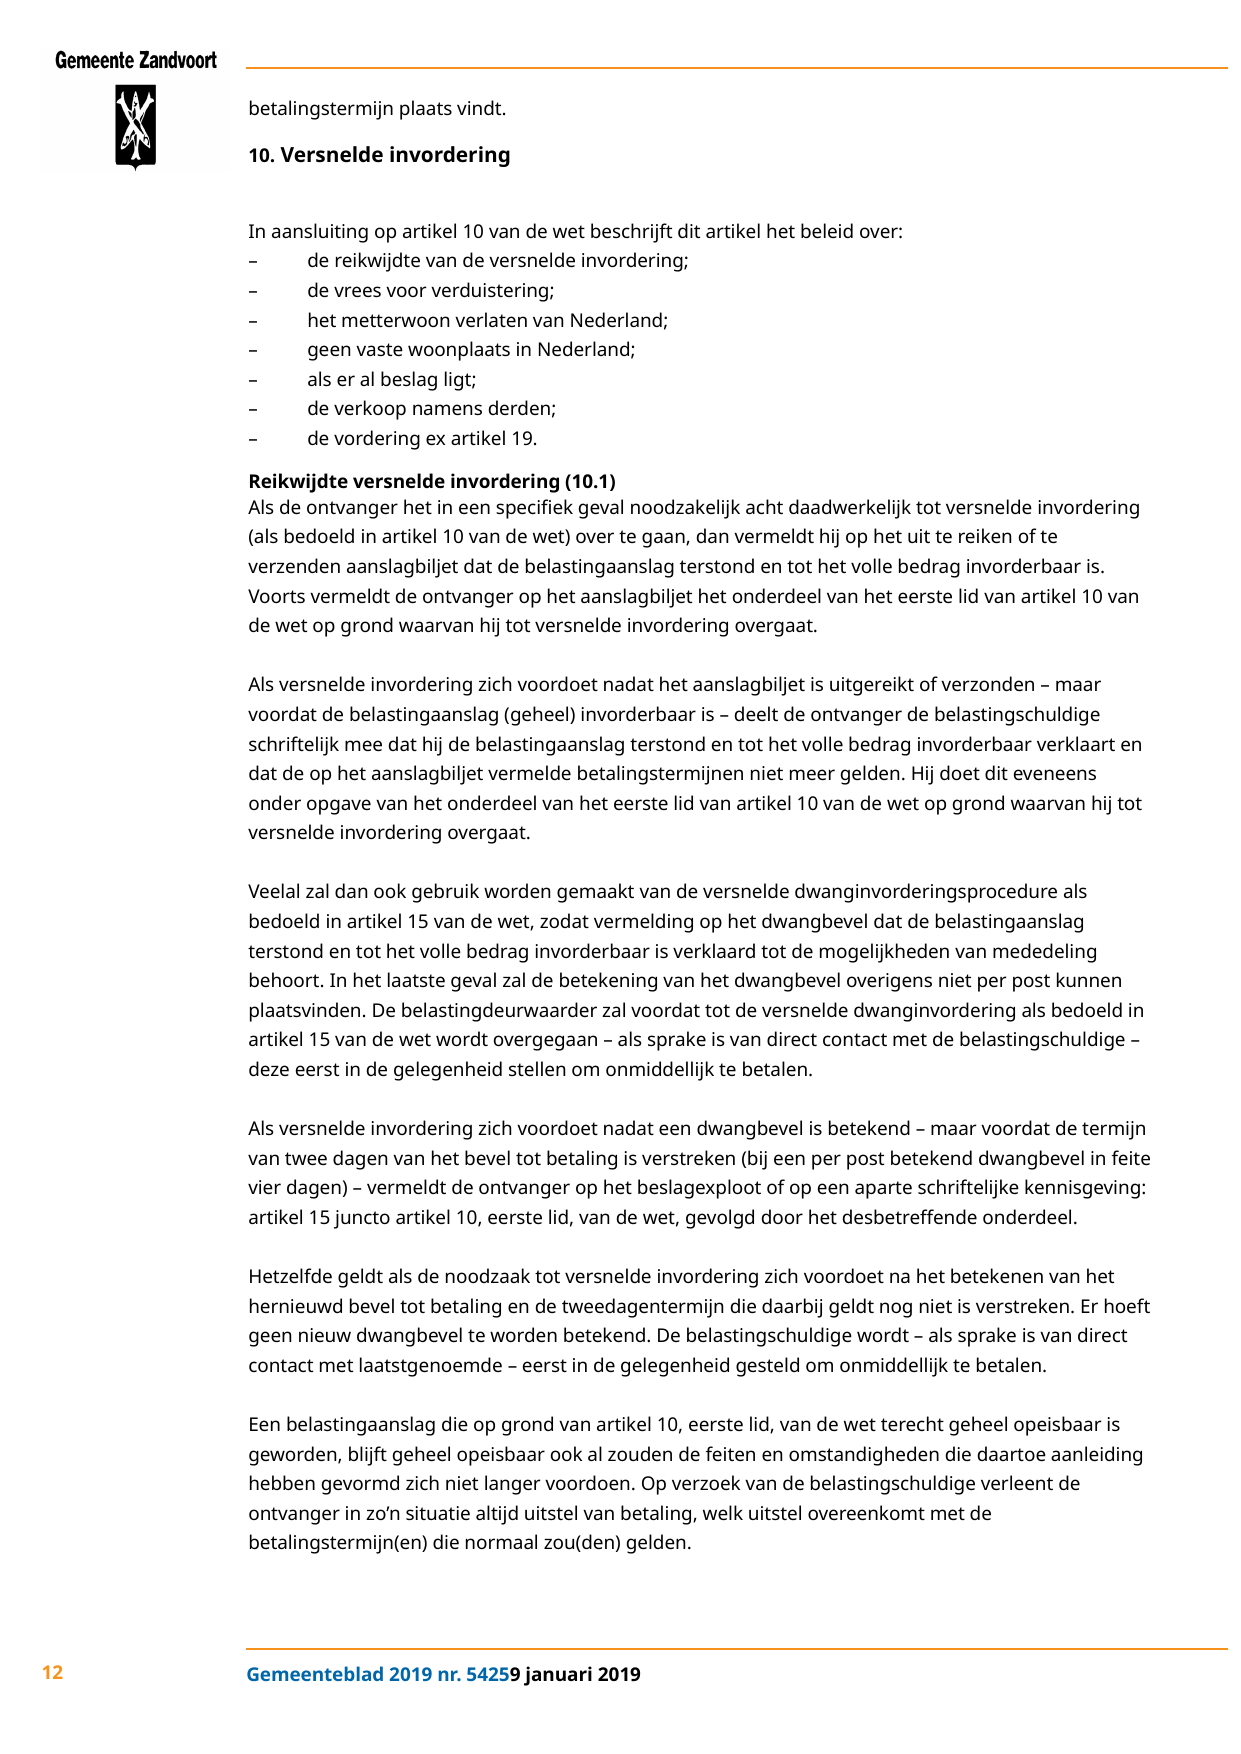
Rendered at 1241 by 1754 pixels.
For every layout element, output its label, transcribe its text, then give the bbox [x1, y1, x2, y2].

list als er al beslag ligt; [248, 366, 1152, 392]
list de verkoop namens derden; [248, 396, 1152, 421]
text 10. Versnelde invordering [248, 140, 1152, 169]
text Een belastingaanslag die op grond van artikel 10, eerste lid, van de wet terecht geheel opeisbaar is geworden, blijft geheel opeisbaar ook al zouden de feiten en omstandigheden die daartoe aanleiding hebben gevormd zich niet langer voordoen. Op verzoek van de belastingschuldige verleent de ontvanger in zo’n situatie altijd uitstel van betaling, welk uitstel overeenkomt met de betalingstermijn(en) die normaal zou(den) gelden. [248, 1411, 1152, 1555]
list de vordering ex artikel 19. [248, 425, 1152, 451]
text Reikwijdte versnelde invordering (10.1) [248, 468, 1152, 494]
text Hetzelfde geldt als de noodzaak tot versnelde invordering zich voordoet na het betekenen van het hernieuwd bevel tot betaling en de tweedagentermijn die daarbij geldt nog niet is verstreken. Er hoeft geen nieuw dwangbevel te worden betekend. De belastingschuldige wordt – als sprake is van direct contact met laatstgenoemde – eerst in de gelegenheid gesteld om onmiddellijk te betalen. [248, 1263, 1152, 1378]
list de vrees voor verduistering; [248, 277, 1152, 303]
list geen vaste woonplaats in Nederland; [248, 336, 1152, 362]
text Veelal zal dan ook gebruik worden gemaakt van de versnelde dwanginvorderingsprocedure als bedoeld in artikel 15 van de wet, zodat vermelding op het dwangbevel dat de belastingaanslag terstond en tot het volle bedrag invorderbaar is verklaard tot de mogelijkheden van mededeling behoort. In het laatste geval zal de betekening van het dwangbevel overigens niet per post kunnen plaatsvinden. De belastingdeurwaarder zal voordat tot de versnelde dwanginvordering als bedoeld in artikel 15 van de wet wordt overgegaan – als sprake is van direct contact met de belastingschuldige – deze eerst in de gelegenheid stellen om onmiddellijk te betalen. [248, 879, 1152, 1082]
text Als versnelde invordering zich voordoet nadat een dwangbevel is betekend – maar voordat de termijn van twee dagen van het bevel tot betaling is verstreken (bij een per post betekend dwangbevel in feite vier dagen) – vermeldt de ontvanger op het beslagexploot of op een aparte schriftelijke kennisgeving: artikel 15 juncto artikel 10, eerste lid, van de wet, gevolgd door het desbetreffende onderdeel. [248, 1115, 1152, 1230]
text Als versnelde invordering zich voordoet nadat het aanslagbiljet is uitgereikt of verzonden – maar voordat de belastingaanslag (geheel) invorderbaar is – deelt de ontvanger de belastingschuldige schriftelijk mee dat hij de belastingaanslag terstond en tot het volle bedrag invorderbaar verklaart en dat de op het aanslagbiljet vermelde betalingstermijnen niet meer gelden. Hij doet dit eveneens onder opgave van het onderdeel van het eerste lid van artikel 10 van de wet op grond waarvan hij tot versnelde invordering overgaat. [248, 672, 1152, 845]
list het metterwoon verlaten van Nederland; [248, 307, 1152, 333]
text betalingstermijn plaats vindt. [248, 95, 1152, 121]
picture [41, 47, 231, 172]
text Als de ontvanger het in een specifiek geval noodzakelijk acht daadwerkelijk tot versnelde invordering (als bedoeld in artikel 10 van de wet) over te gaan, dan vermeldt hij op het uit te reiken of te verzenden aanslagbiljet dat de belastingaanslag terstond en tot het volle bedrag invorderbaar is. Voorts vermeldt de ontvanger op het aanslagbiljet het onderdeel van het eerste lid van artikel 10 van de wet op grond waarvan hij tot versnelde invordering overgaat. [248, 494, 1152, 638]
text In aansluiting op artikel 10 van de wet beschrijft dit artikel het beleid over: [248, 218, 1152, 244]
list de reikwijdte van de versnelde invordering; [248, 248, 1152, 273]
